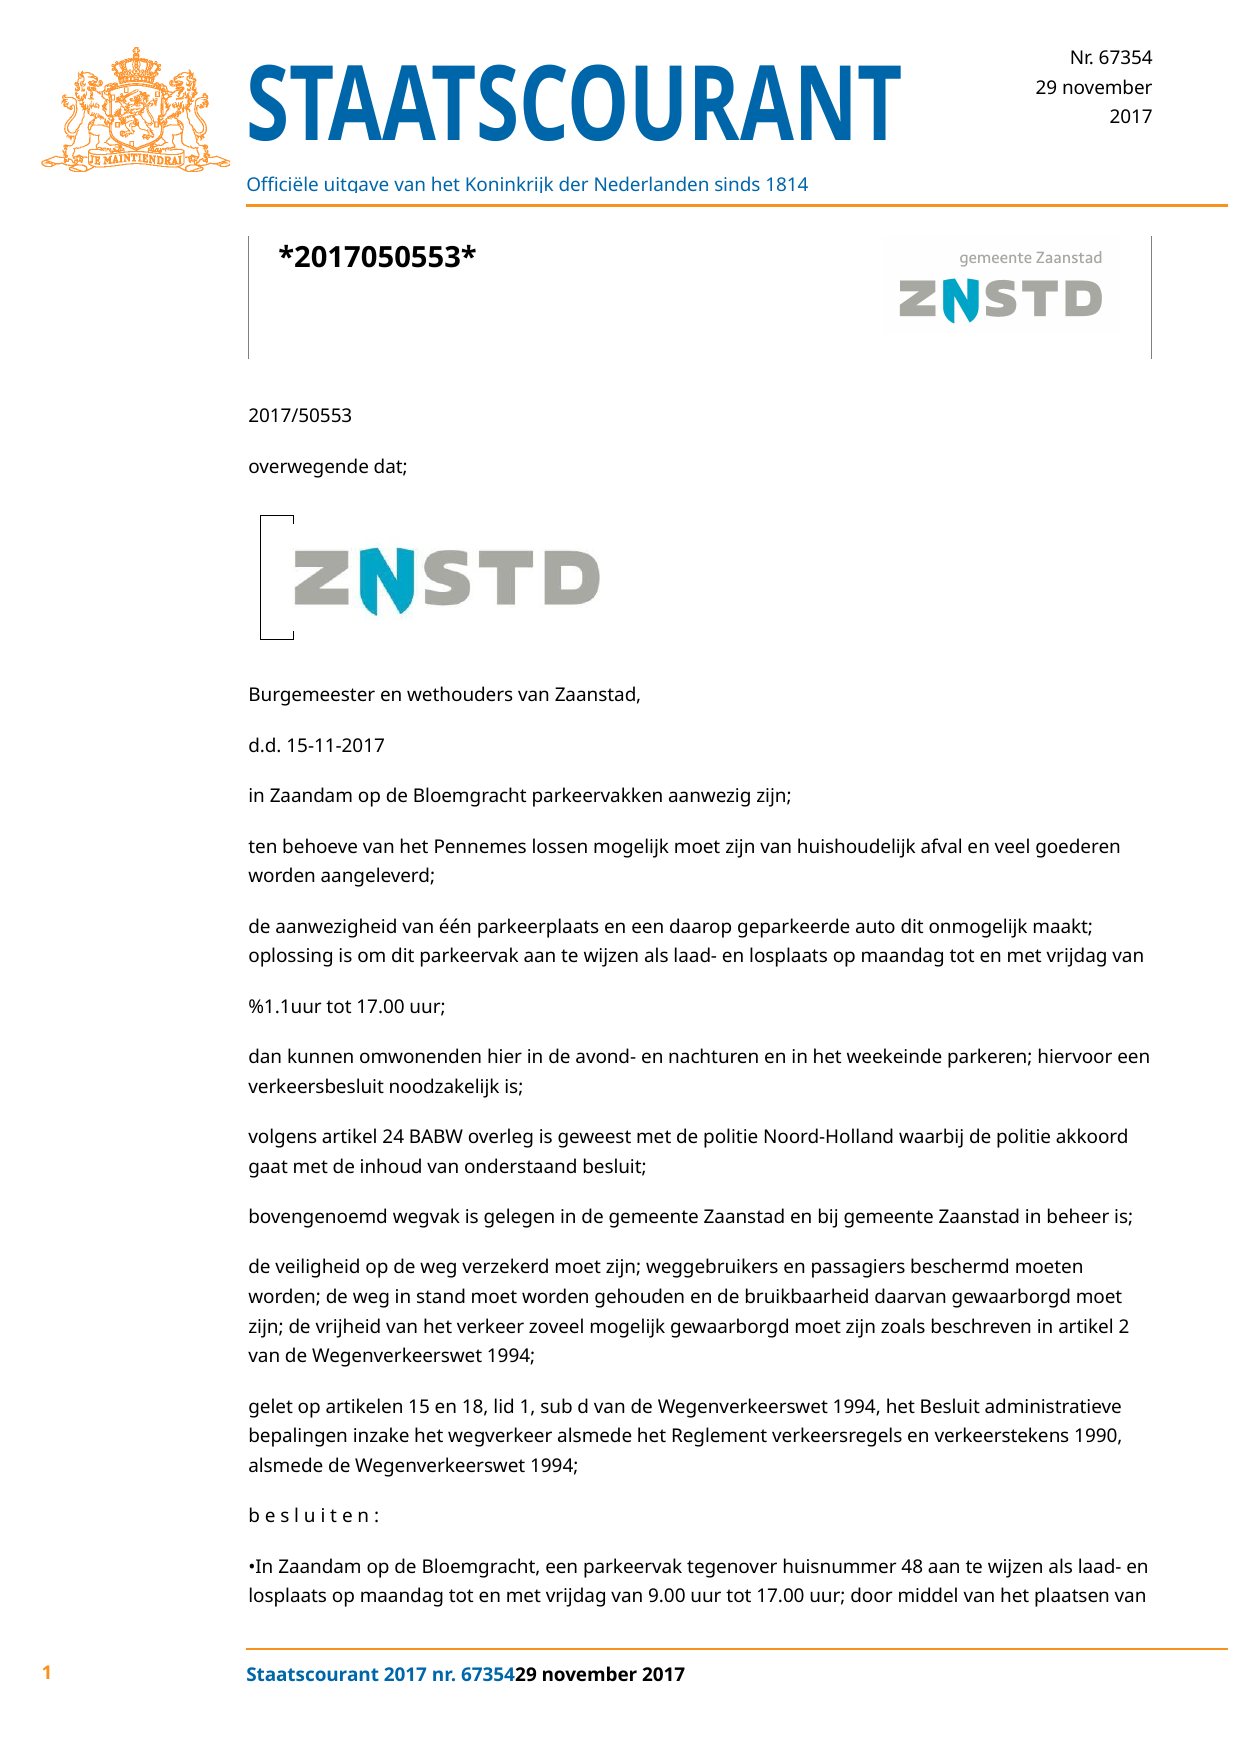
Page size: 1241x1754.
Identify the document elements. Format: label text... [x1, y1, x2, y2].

text in Zaandam op de Bloemgracht parkeervakken aanwezig zijn; [248, 782, 1152, 808]
picture [268, 524, 625, 631]
text %1.1uur tot 17.00 uur; [248, 993, 1152, 1018]
picture [882, 236, 1119, 334]
text volgens artikel 24 BABW overleg is geweest met de politie Noord-Holland waarbij de politie akkoord gaat met de inhoud van onderstaand besluit; [248, 1123, 1152, 1178]
text de veiligheid op de weg verzekerd moet zijn; weggebruikers en passagiers beschermd moeten worden; de weg in stand moet worden gehouden en de bruikbaarheid daarvan gewaarborgd moet zijn; de vrijheid van het verkeer zoveel mogelijk gewaarborgd moet zijn zoals beschreven in artikel 2 van de Wegenverkeerswet 1994; [248, 1254, 1152, 1368]
text ten behoeve van het Pennemes lossen mogelijk moet zijn van huishoudelijk afval en veel goederen worden aangeleverd; [248, 833, 1152, 888]
text Burgemeester en wethouders van Zaanstad, [248, 682, 1152, 707]
text •In Zaandam op de Bloemgracht, een parkeervak tegenover huisnummer 48 aan te wijzen als laad- en losplaats op maandag tot en met vrijdag van 9.00 uur tot 17.00 uur; door middel van het plaatsen van [248, 1553, 1152, 1608]
text dan kunnen omwonenden hier in de avond- en nachturen en in het weekeinde parkeren; hiervoor een verkeersbesluit noodzakelijk is; [248, 1043, 1152, 1098]
text overwegende dat; [248, 453, 1152, 479]
text d.d. 15-11-2017 [248, 732, 1152, 758]
table_header *2017050553* [249, 236, 850, 359]
text b e s l u i t e n : [248, 1502, 1152, 1528]
text de aanwezigheid van één parkeerplaats en een daarop geparkeerde auto dit onmogelijk maakt; oplossing is om dit parkeervak aan te wijzen als laad- en losplaats op maandag tot en met vrijdag van [248, 913, 1152, 968]
text gelet op artikelen 15 en 18, lid 1, sub d van de Wegenverkeerswet 1994, het Besluit administratieve bepalingen inzake het wegverkeer alsmede het Reglement verkeersregels en verkeerstekens 1990, alsmede de Wegenverkeerswet 1994; [248, 1393, 1152, 1478]
table_header [850, 236, 1151, 359]
text 2017/50553 [248, 402, 1152, 428]
text bovengenoemd wegvak is gelegen in de gemeente Zaanstad en bij gemeente Zaanstad in beheer is; [248, 1203, 1152, 1229]
picture [41, 47, 231, 172]
